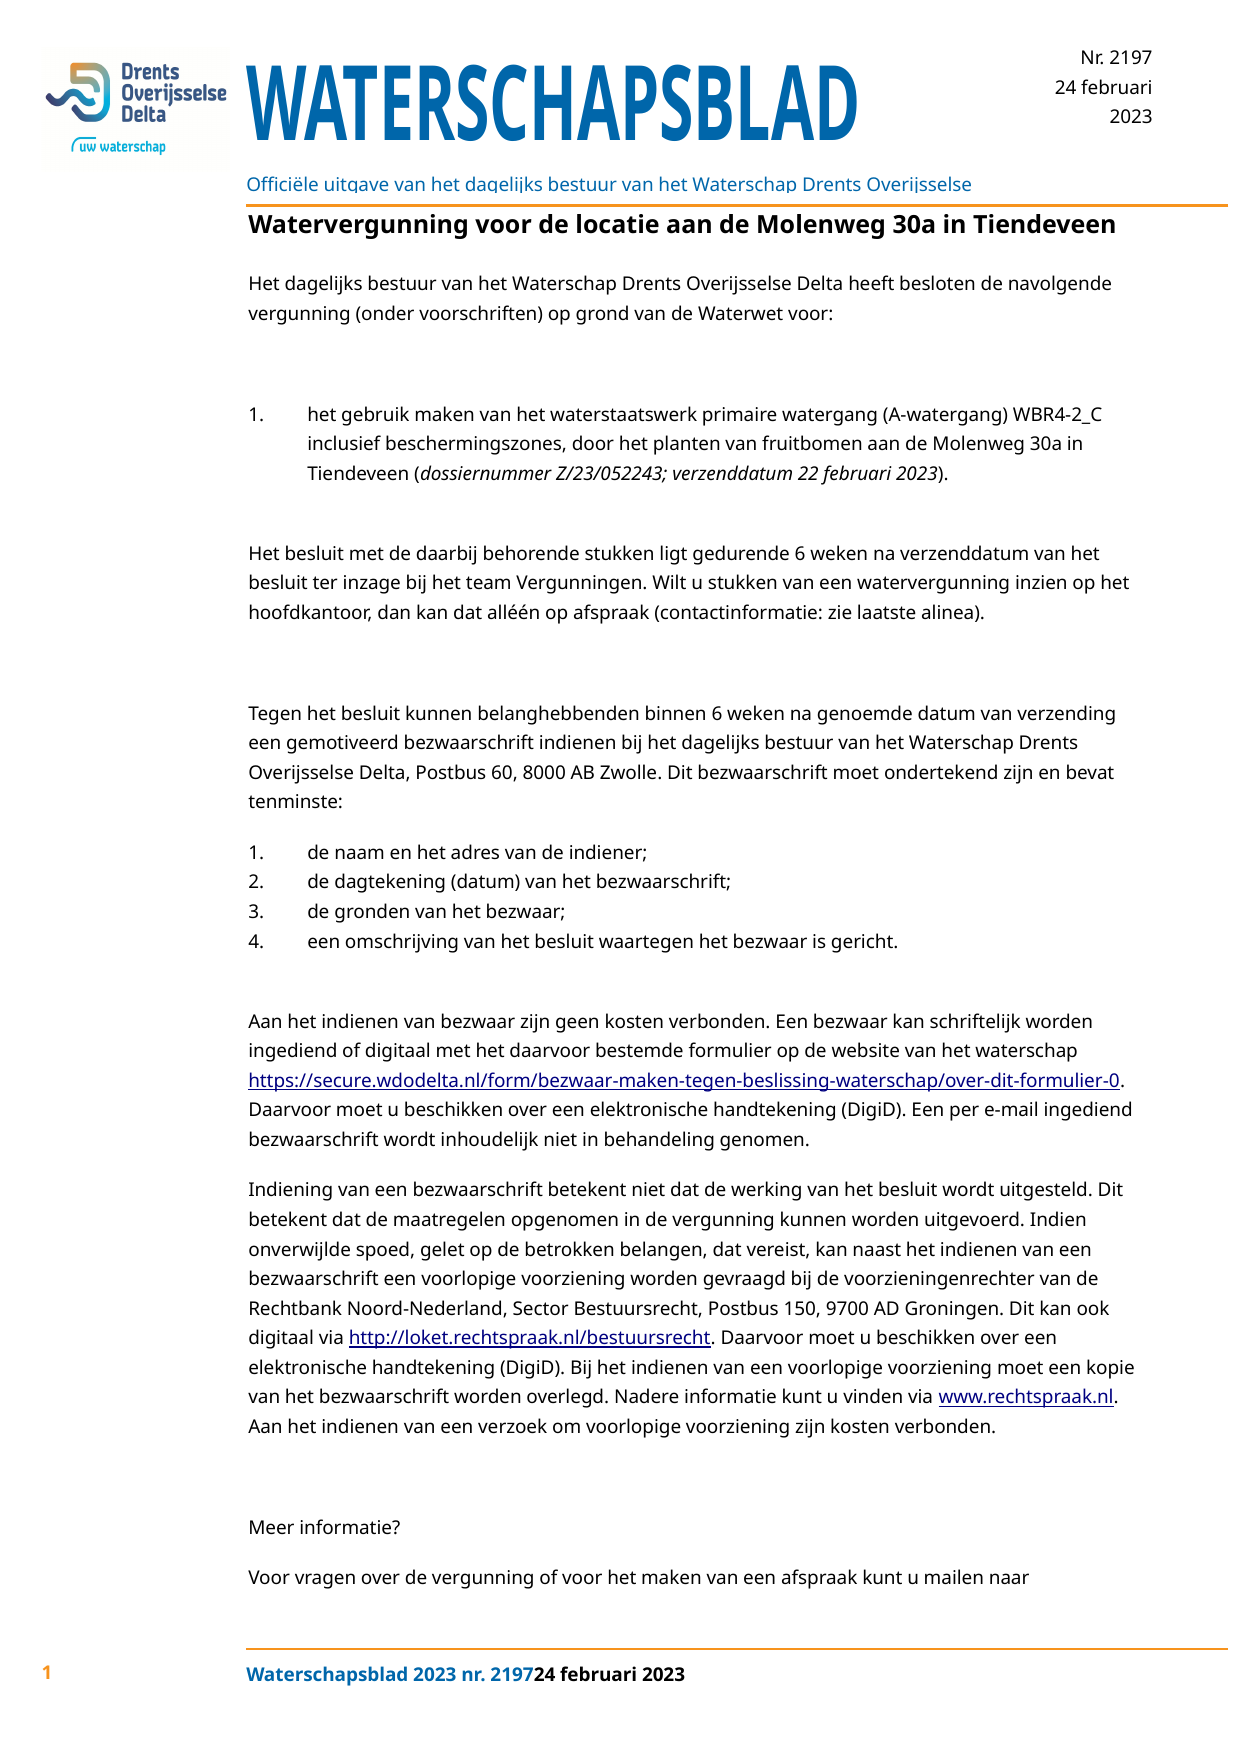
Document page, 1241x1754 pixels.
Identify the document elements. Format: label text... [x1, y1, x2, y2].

text Meer informatie? [248, 1514, 1152, 1540]
text Tegen het besluit kunnen belanghebbenden binnen 6 weken na genoemde datum van verzending een gemotiveerd bezwaarschrift indienen bij het dagelijks bestuur van het Waterschap Drents Overijsselse Delta, Postbus 60, 8000 AB Zwolle. Dit bezwaarschrift moet ondertekend zijn en bevat tenminste: [248, 700, 1152, 814]
text Indiening van een bezwaarschrift betekent niet dat de werking van het besluit wordt uitgesteld. Dit betekent dat de maatregelen opgenomen in de vergunning kunnen worden uitgevoerd. Indien onverwijlde spoed, gelet op de betrokken belangen, dat vereist, kan naast het indienen van een bezwaarschrift een voorlopige voorziening worden gevraagd bij de voorzieningenrechter van de Rechtbank Noord-Nederland, Sector Bestuursrecht, Postbus 150, 9700 AD Groningen. Dit kan ook digitaal via http://loket.rechtspraak.nl/bestuursrecht. Daarvoor moet u beschikken over een elektronische handtekening (DigiD). Bij het indienen van een voorlopige voorziening moet een kopie van het bezwaarschrift worden overlegd. Nadere informatie kunt u vinden via www.rechtspraak.nl. Aan het indienen van een verzoek om voorlopige voorziening zijn kosten verbonden. [248, 1177, 1152, 1439]
list de naam en het adres van de indiener; [248, 839, 1152, 865]
list de gronden van het bezwaar; [248, 898, 1152, 924]
text Watervergunning voor de locatie aan de Molenweg 30a in Tiendeveen [248, 207, 1152, 241]
picture [41, 47, 231, 172]
list het gebruik maken van het waterstaatswerk primaire watergang (A-watergang) WBR4-2_C inclusief beschermingszones, door het planten van fruitbomen aan de Molenweg 30a in Tiendeveen (dossiernummer Z/23/052243; verzenddatum 22 februari 2023). [248, 401, 1152, 486]
list de dagtekening (datum) van het bezwaarschrift; [248, 869, 1152, 894]
text Voor vragen over de vergunning of voor het maken van een afspraak kunt u mailen naar [248, 1564, 1152, 1590]
text Het dagelijks bestuur van het Waterschap Drents Overijsselse Delta heeft besloten de navolgende vergunning (onder voorschriften) op grond van de Waterwet voor: [248, 270, 1152, 326]
list een omschrijving van het besluit waartegen het bezwaar is gericht. [248, 928, 1152, 953]
text Het besluit met de daarbij behorende stukken ligt gedurende 6 weken na verzenddatum van het besluit ter inzage bij het team Vergunningen. Wilt u stukken van een watervergunning inzien op het hoofdkantoor, dan kan dat alléén op afspraak (contactinformatie: zie laatste alinea). [248, 540, 1152, 625]
text Aan het indienen van bezwaar zijn geen kosten verbonden. Een bezwaar kan schriftelijk worden ingediend of digitaal met het daarvoor bestemde formulier op de website van het waterschap https://secure.wdodelta.nl/form/bezwaar-maken-tegen-beslissing-waterschap/over-dit-formulier-0. Daarvoor moet u beschikken over een elektronische handtekening (DigiD). Een per e-mail ingediend bezwaarschrift wordt inhoudelijk niet in behandeling genomen. [248, 1008, 1152, 1152]
